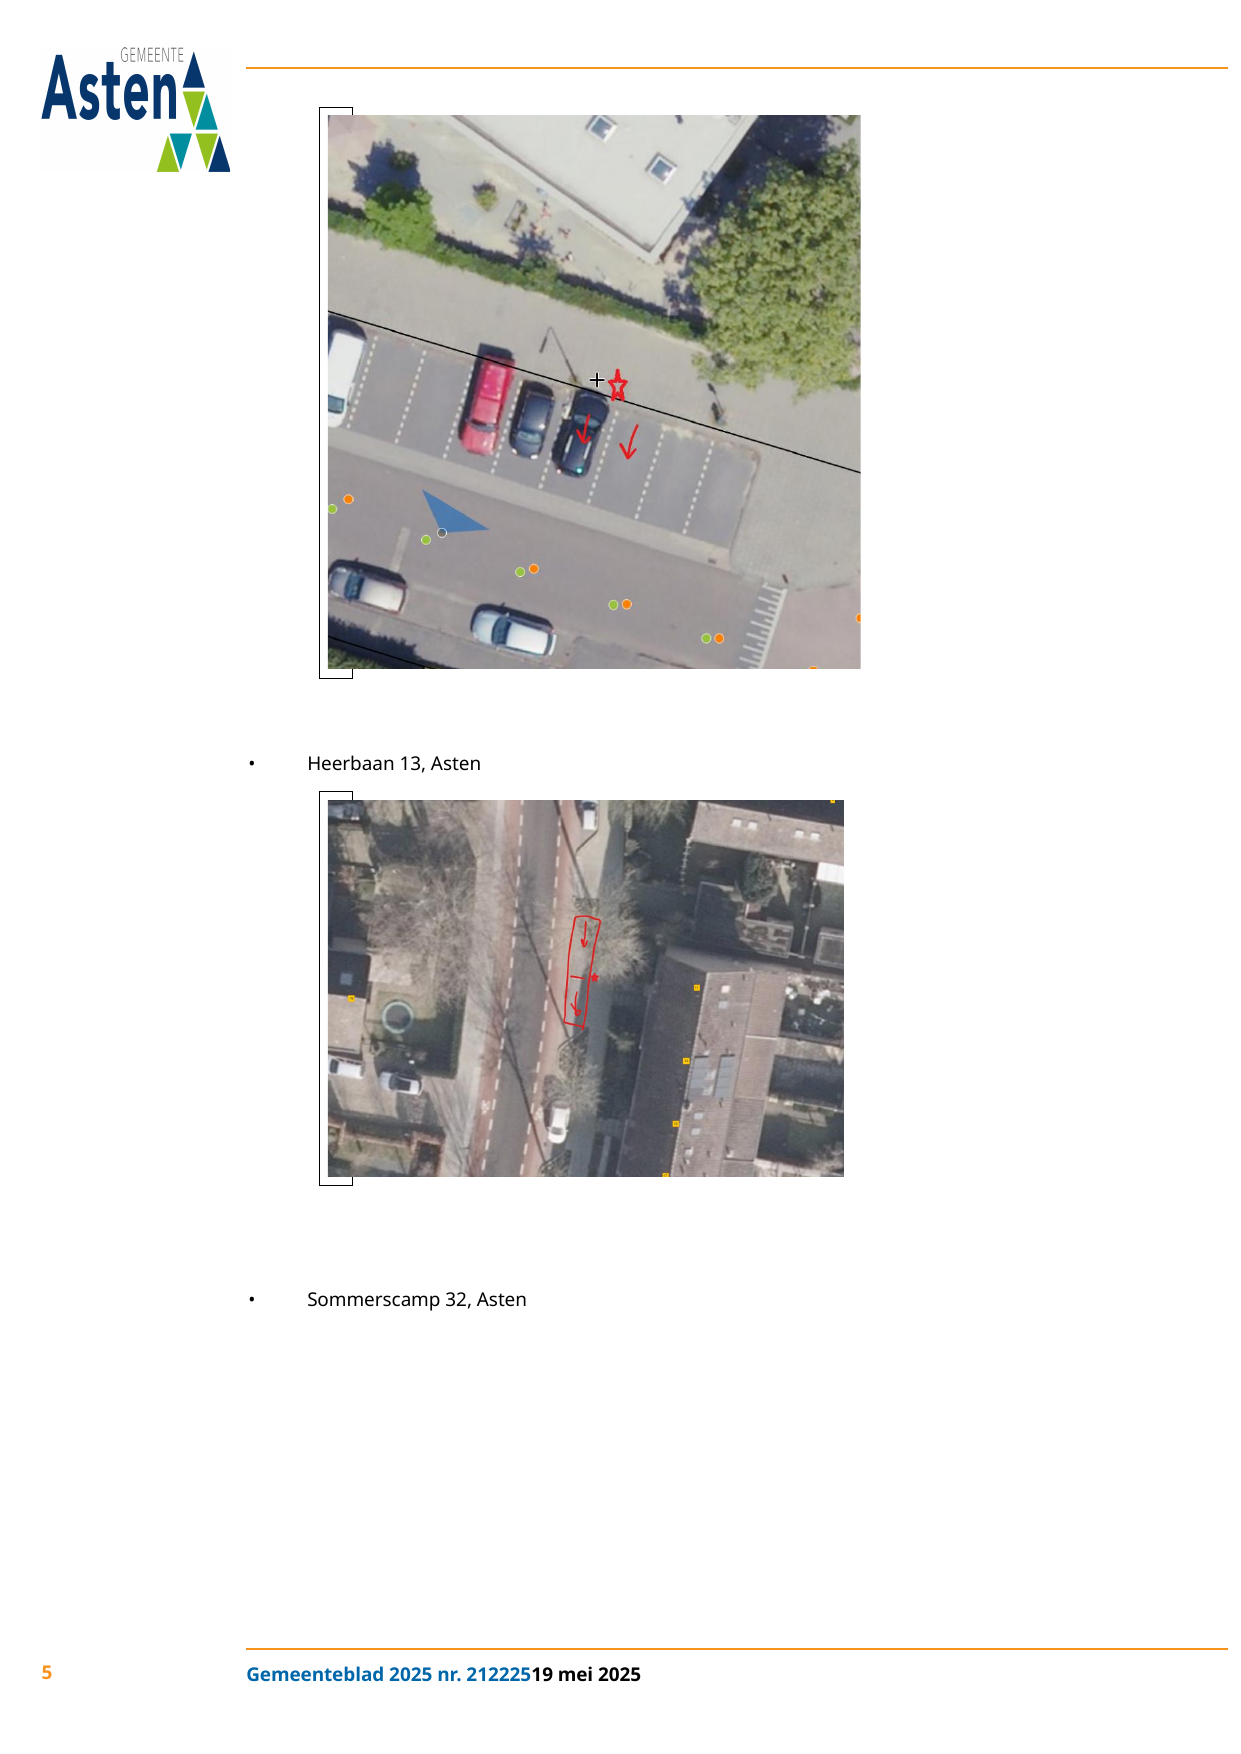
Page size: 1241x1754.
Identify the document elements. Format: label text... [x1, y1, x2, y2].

picture [327, 800, 844, 1177]
list Sommerscamp 32, Asten [248, 1287, 1152, 1312]
picture [41, 47, 231, 172]
picture [327, 115, 861, 669]
list Heerbaan 13, Asten [248, 750, 1152, 775]
